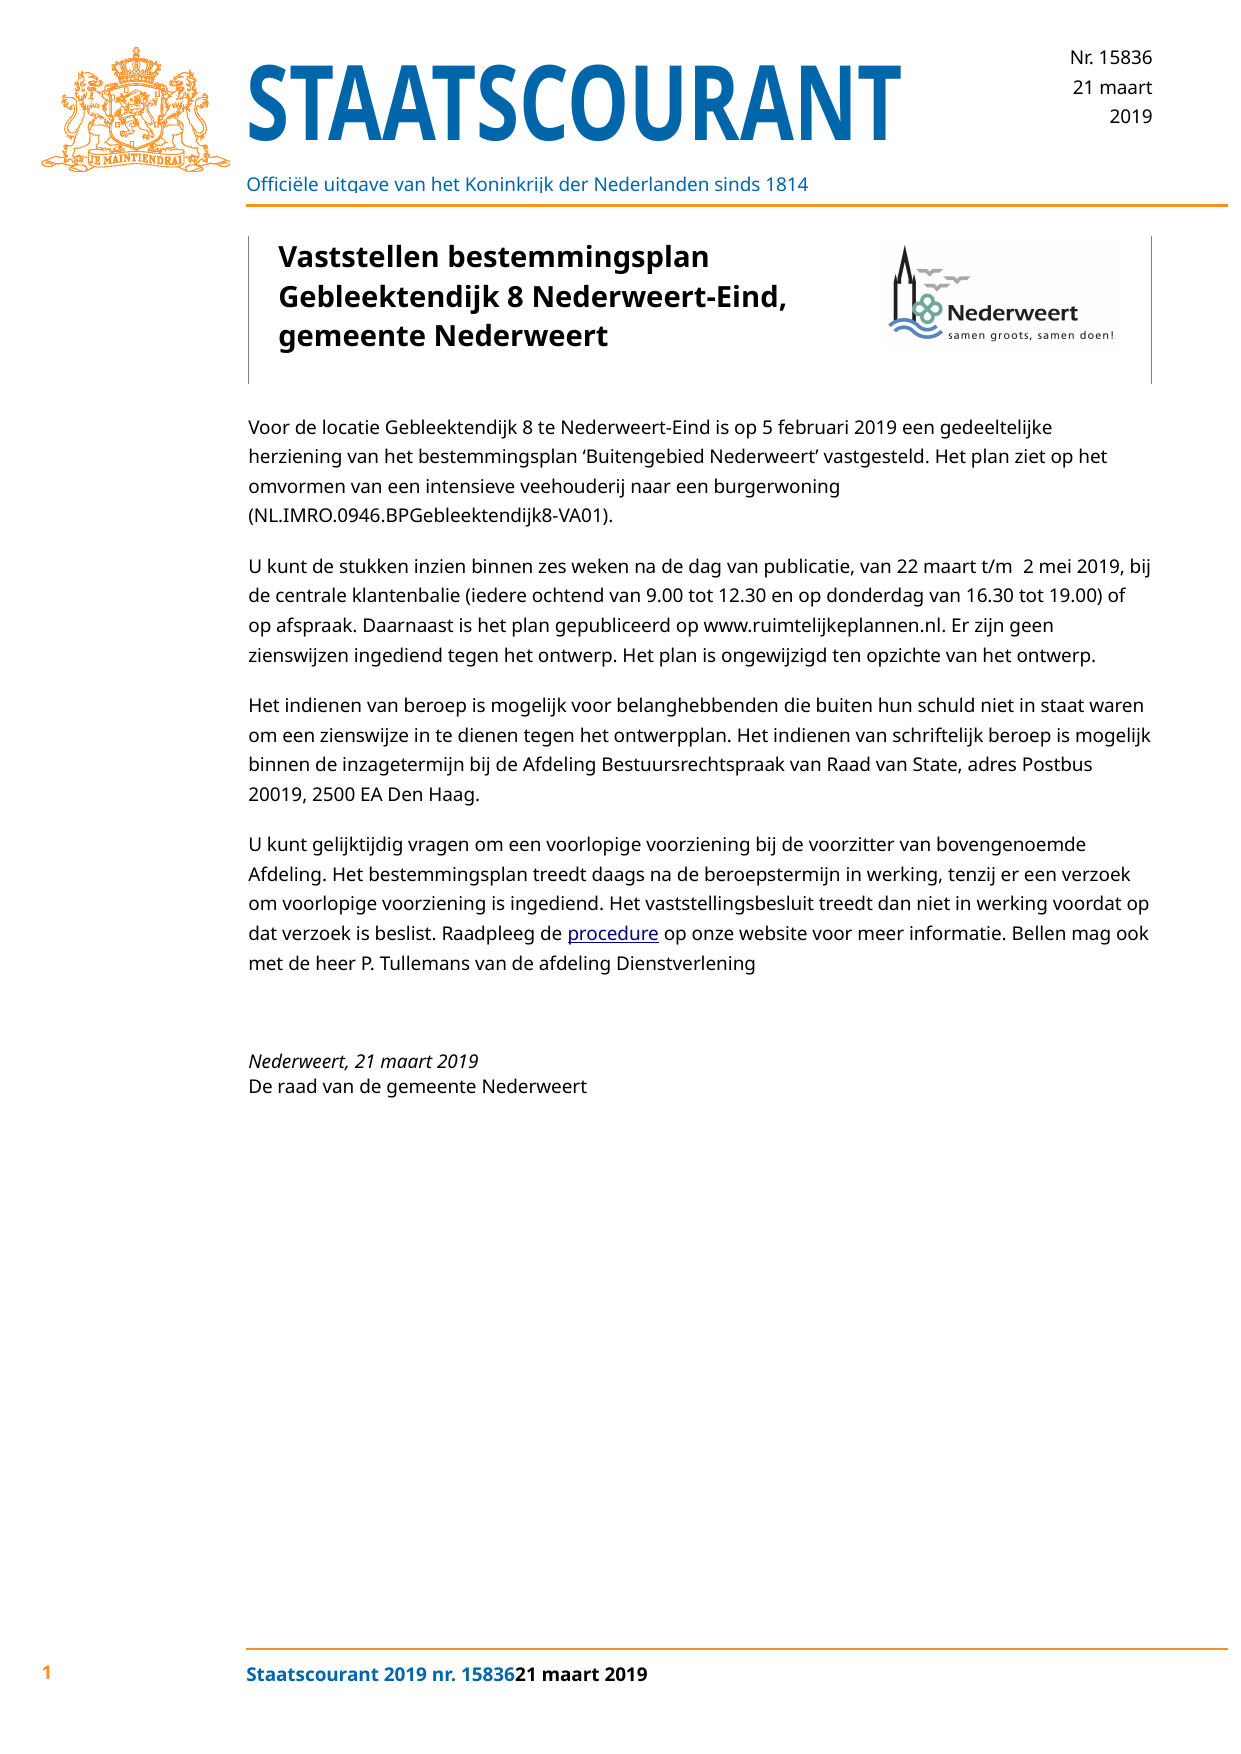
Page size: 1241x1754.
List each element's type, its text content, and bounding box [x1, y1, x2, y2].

picture [882, 236, 1119, 350]
text U kunt gelijktijdig vragen om een voorlopige voorziening bij de voorzitter van bovengenoemde Afdeling. Het bestemmingsplan treedt daags na de beroepstermijn in werking, tenzij er een verzoek om voorlopige voorziening is ingediend. Het vaststellingsbesluit treedt dan niet in werking voordat op dat verzoek is beslist. Raadpleeg de procedure op onze website voor meer informatie. Bellen mag ook met de heer P. Tullemans van de afdeling Dienstverlening [248, 831, 1152, 976]
text Het indienen van beroep is mogelijk voor belanghebbenden die buiten hun schuld niet in staat waren om een zienswijze in te dienen tegen het ontwerpplan. Het indienen van schriftelijk beroep is mogelijk binnen de inzagetermijn bij de Afdeling Bestuursrechtspraak van Raad van State, adres Postbus 20019, 2500 EA Den Haag. [248, 692, 1152, 807]
table_header Vaststellen bestemmingsplan Gebleektendijk 8 Nederweert-Eind, gemeente Nederweert [249, 236, 850, 384]
table_header [850, 236, 1151, 384]
picture [41, 47, 231, 172]
text Nederweert, 21 maart 2019 [248, 1048, 1152, 1074]
text U kunt de stukken inzien binnen zes weken na de dag van publicatie, van 22 maart t/m 2 mei 2019, bij de centrale klantenbalie (iedere ochtend van 9.00 tot 12.30 en op donderdag van 16.30 tot 19.00) of op afspraak. Daarnaast is het plan gepubliceerd op www.ruimtelijkeplannen.nl. Er zijn geen zienswijzen ingediend tegen het ontwerp. Het plan is ongewijzigd ten opzichte van het ontwerp. [248, 553, 1152, 668]
text Voor de locatie Gebleektendijk 8 te Nederweert-Eind is op 5 februari 2019 een gedeeltelijke herziening van het bestemmingsplan ‘Buitengebied Nederweert’ vastgesteld. Het plan ziet op het omvormen van een intensieve veehouderij naar een burgerwoning (NL.IMRO.0946.BPGebleektendijk8-VA01). [248, 414, 1152, 528]
text De raad van de gemeente Nederweert [248, 1074, 1152, 1099]
